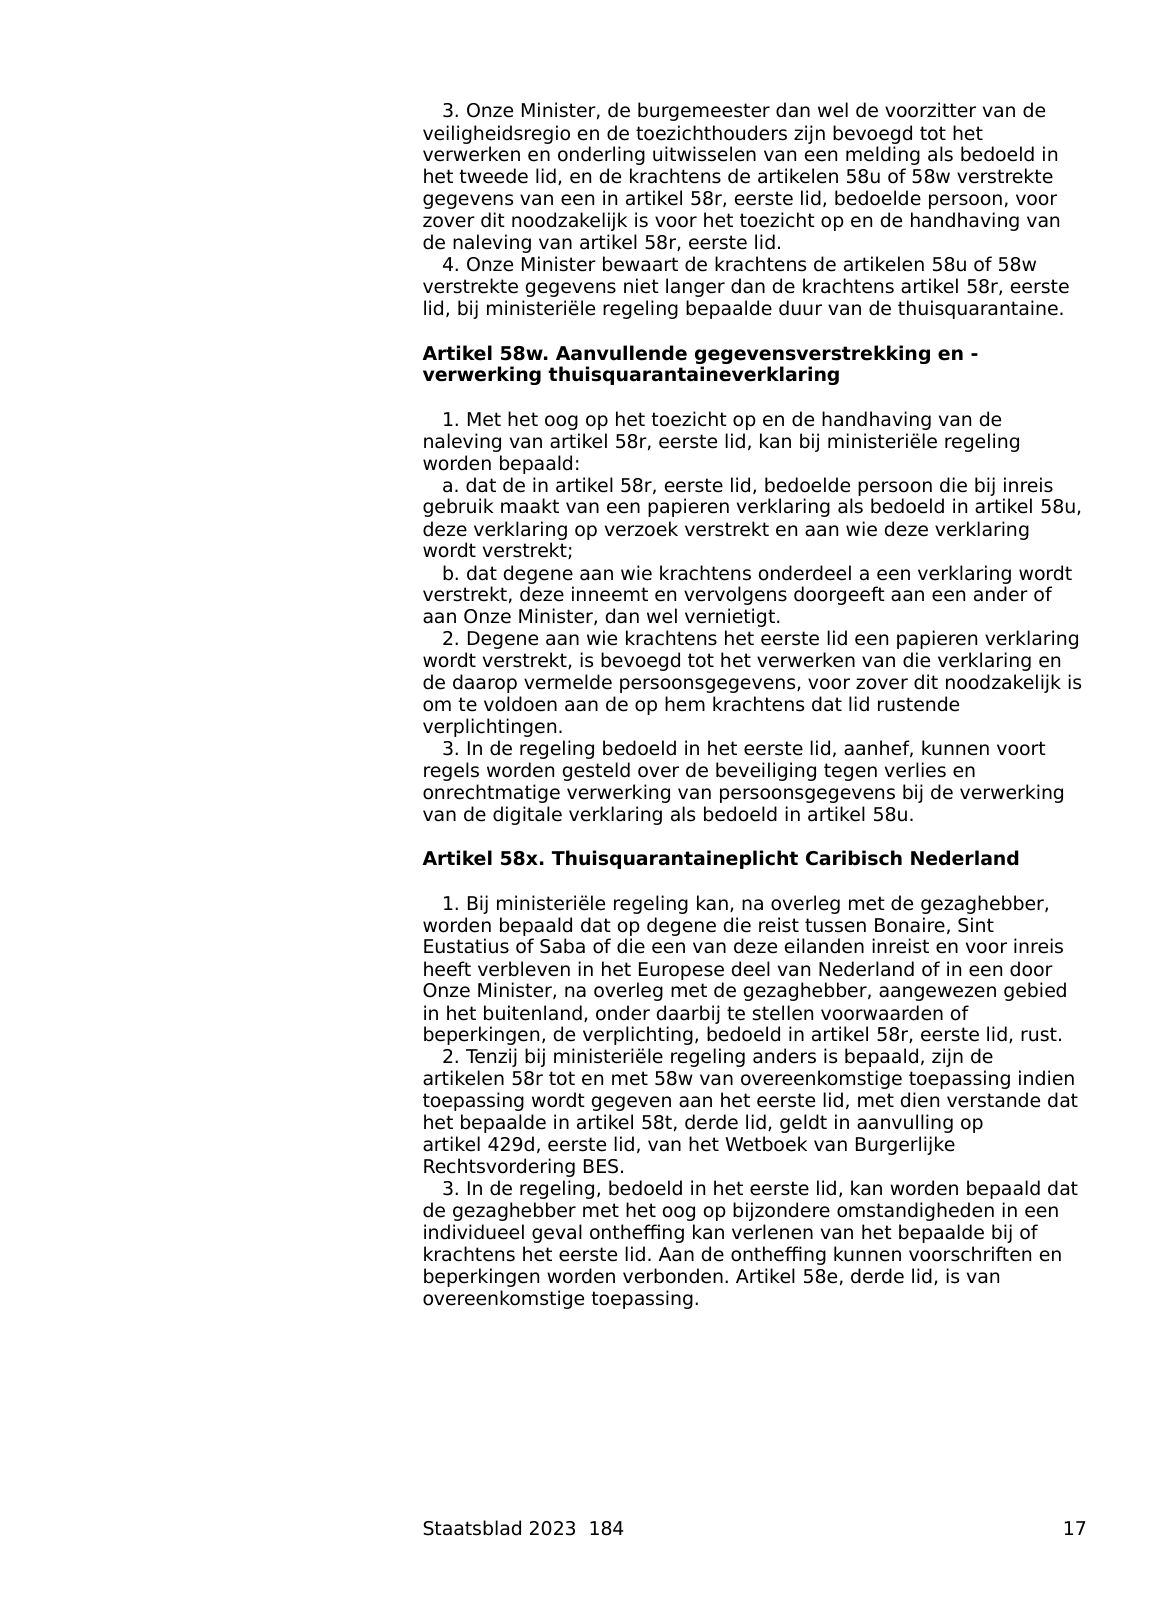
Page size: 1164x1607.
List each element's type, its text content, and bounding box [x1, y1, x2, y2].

text b. dat degene aan wie krachtens onderdeel a een verklaring wordt verstrekt, deze inneemt en vervolgens doorgeeft aan een ander of aan Onze Minister, dan wel vernietigt. [422, 562, 1087, 628]
text 3. Onze Minister, de burgemeester dan wel de voorzitter van de veiligheidsregio en de toezichthouders zijn bevoegd tot het verwerken en onderling uitwisselen van een melding als bedoeld in het tweede lid, en de krachtens de artikelen 58u of 58w verstrekte gegevens van een in artikel 58r, eerste lid, bedoelde persoon, voor zover dit noodzakelijk is voor het toezicht op en de handhaving van de naleving van artikel 58r, eerste lid. [422, 100, 1087, 254]
text a. dat de in artikel 58r, eerste lid, bedoelde persoon die bij inreis gebruik maakt van een papieren verklaring als bedoeld in artikel 58u, deze verklaring op verzoek verstrekt en aan wie deze verklaring wordt verstrekt; [422, 474, 1087, 562]
text 3. In de regeling, bedoeld in het eerste lid, kan worden bepaald dat de gezaghebber met het oog op bijzondere omstandigheden in een individueel geval ontheffing kan verlenen van het bepaalde bij of krachtens het eerste lid. Aan de ontheffing kunnen voorschriften en beperkingen worden verbonden. Artikel 58e, derde lid, is van overeenkomstige toepassing. [422, 1178, 1087, 1310]
text 1. Bij ministeriële regeling kan, na overleg met de gezaghebber, worden bepaald dat op degene die reist tussen Bonaire, Sint Eustatius of Saba of die een van deze eilanden inreist en voor inreis heeft verbleven in het Europese deel van Nederland of in een door Onze Minister, na overleg met de gezaghebber, aangewezen gebied in het buitenland, onder daarbij te stellen voorwaarden of beperkingen, de verplichting, bedoeld in artikel 58r, eerste lid, rust. [422, 892, 1087, 1046]
subtitle Artikel 58x. Thuisquarantaineplicht Caribisch Nederland [422, 848, 1087, 870]
text 4. Onze Minister bewaart de krachtens de artikelen 58u of 58w verstrekte gegevens niet langer dan de krachtens artikel 58r, eerste lid, bij ministeriële regeling bepaalde duur van de thuisquarantaine. [422, 254, 1087, 320]
text 1. Met het oog op het toezicht op en de handhaving van de naleving van artikel 58r, eerste lid, kan bij ministeriële regeling worden bepaald: [422, 408, 1087, 474]
subtitle Artikel 58w. Aanvullende gegevensverstrekking en -verwerking thuisquarantaineverklaring [422, 342, 1087, 386]
text 3. In de regeling bedoeld in het eerste lid, aanhef, kunnen voort regels worden gesteld over de beveiliging tegen verlies en onrechtmatige verwerking van persoonsgegevens bij de verwerking van de digitale verklaring als bedoeld in artikel 58u. [422, 738, 1087, 826]
text 2. Tenzij bij ministeriële regeling anders is bepaald, zijn de artikelen 58r tot en met 58w van overeenkomstige toepassing indien toepassing wordt gegeven aan het eerste lid, met dien verstande dat het bepaalde in artikel 58t, derde lid, geldt in aanvulling op artikel 429d, eerste lid, van het Wetboek van Burgerlijke Rechtsvordering BES. [422, 1046, 1087, 1178]
text 2. Degene aan wie krachtens het eerste lid een papieren verklaring wordt verstrekt, is bevoegd tot het verwerken van die verklaring en de daarop vermelde persoonsgegevens, voor zover dit noodzakelijk is om te voldoen aan de op hem krachtens dat lid rustende verplichtingen. [422, 628, 1087, 738]
